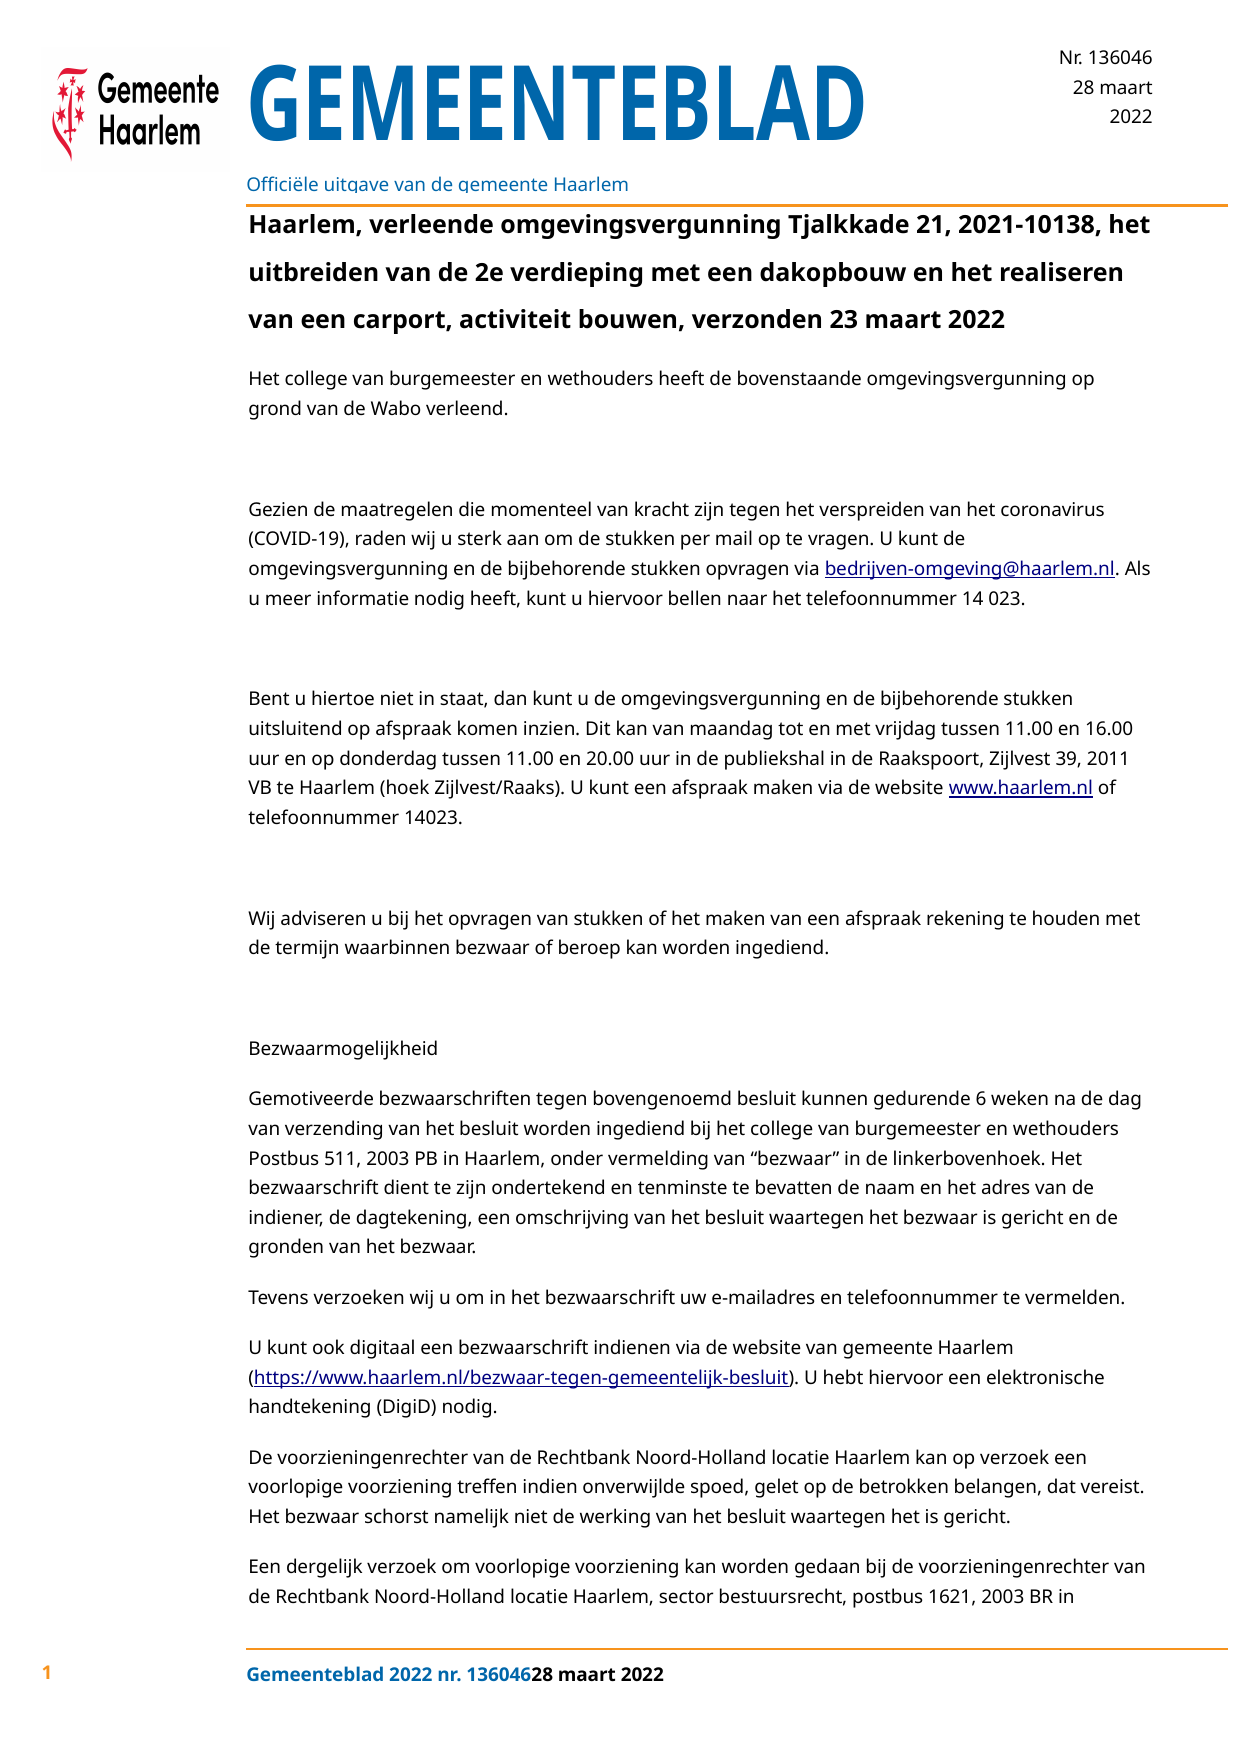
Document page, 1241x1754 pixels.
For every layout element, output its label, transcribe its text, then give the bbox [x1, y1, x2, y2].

text De voorzieningenrechter van de Rechtbank Noord-Holland locatie Haarlem kan op verzoek een voorlopige voorziening treffen indien onverwijlde spoed, gelet op de betrokken belangen, dat vereist. Het bezwaar schorst namelijk niet de werking van het besluit waartegen het is gericht. [248, 1444, 1152, 1529]
text Een dergelijk verzoek om voorlopige voorziening kan worden gedaan bij de voorzieningenrechter van de Rechtbank Noord-Holland locatie Haarlem, sector bestuursrecht, postbus 1621, 2003 BR in [248, 1553, 1152, 1609]
text Bent u hiertoe niet in staat, dan kunt u de omgevingsvergunning en de bijbehorende stukken uitsluitend op afspraak komen inzien. Dit kan van maandag tot en met vrijdag tussen 11.00 en 16.00 uur en op donderdag tussen 11.00 en 20.00 uur in de publiekshal in de Raakspoort, Zijlvest 39, 2011 VB te Haarlem (hoek Zijlvest/Raaks). U kunt een afspraak maken via de website www.haarlem.nl of telefoonnummer 14023. [248, 686, 1152, 829]
text Tevens verzoeken wij u om in het bezwaarschrift uw e-mailadres en telefoonnummer te vermelden. [248, 1284, 1152, 1309]
text Het college van burgemeester en wethouders heeft de bovenstaande omgevingsvergunning op grond van de Wabo verleend. [248, 366, 1152, 421]
text Gemotiveerde bezwaarschriften tegen bovengenoemd besluit kunnen gedurende 6 weken na de dag van verzending van het besluit worden ingediend bij het college van burgemeester en wethouders Postbus 511, 2003 PB in Haarlem, onder vermelding van “bezwaar” in de linkerbovenhoek. Het bezwaarschrift dient te zijn ondertekend en tenminste te bevatten de naam en het adres van de indiener, de dagtekening, een omschrijving van het besluit waartegen het bezwaar is gericht en de gronden van het bezwaar. [248, 1086, 1152, 1259]
picture [41, 47, 231, 172]
text Haarlem, verleende omgevingsvergunning Tjalkkade 21, 2021-10138, het uitbreiden van de 2e verdieping met een dakopbouw en het realiseren van een carport, activiteit bouwen, verzonden 23 maart 2022 [248, 207, 1152, 336]
text Bezwaarmogelijkheid [248, 1035, 1152, 1061]
text Gezien de maatregelen die momenteel van kracht zijn tegen het verspreiden van het coronavirus (COVID-19), raden wij u sterk aan om de stukken per mail op te vragen. U kunt de omgevingsvergunning en de bijbehorende stukken opvragen via bedrijven-omgeving@haarlem.nl. Als u meer informatie nodig heeft, kunt u hiervoor bellen naar het telefoonnummer 14 023. [248, 496, 1152, 610]
text Wij adviseren u bij het opvragen van stukken of het maken van een afspraak rekening te houden met de termijn waarbinnen bezwaar of beroep kan worden ingediend. [248, 905, 1152, 960]
text U kunt ook digitaal een bezwaarschrift indienen via de website van gemeente Haarlem (https://www.haarlem.nl/bezwaar-tegen-gemeentelijk-besluit). U hebt hiervoor een elektronische handtekening (DigiD) nodig. [248, 1334, 1152, 1419]
